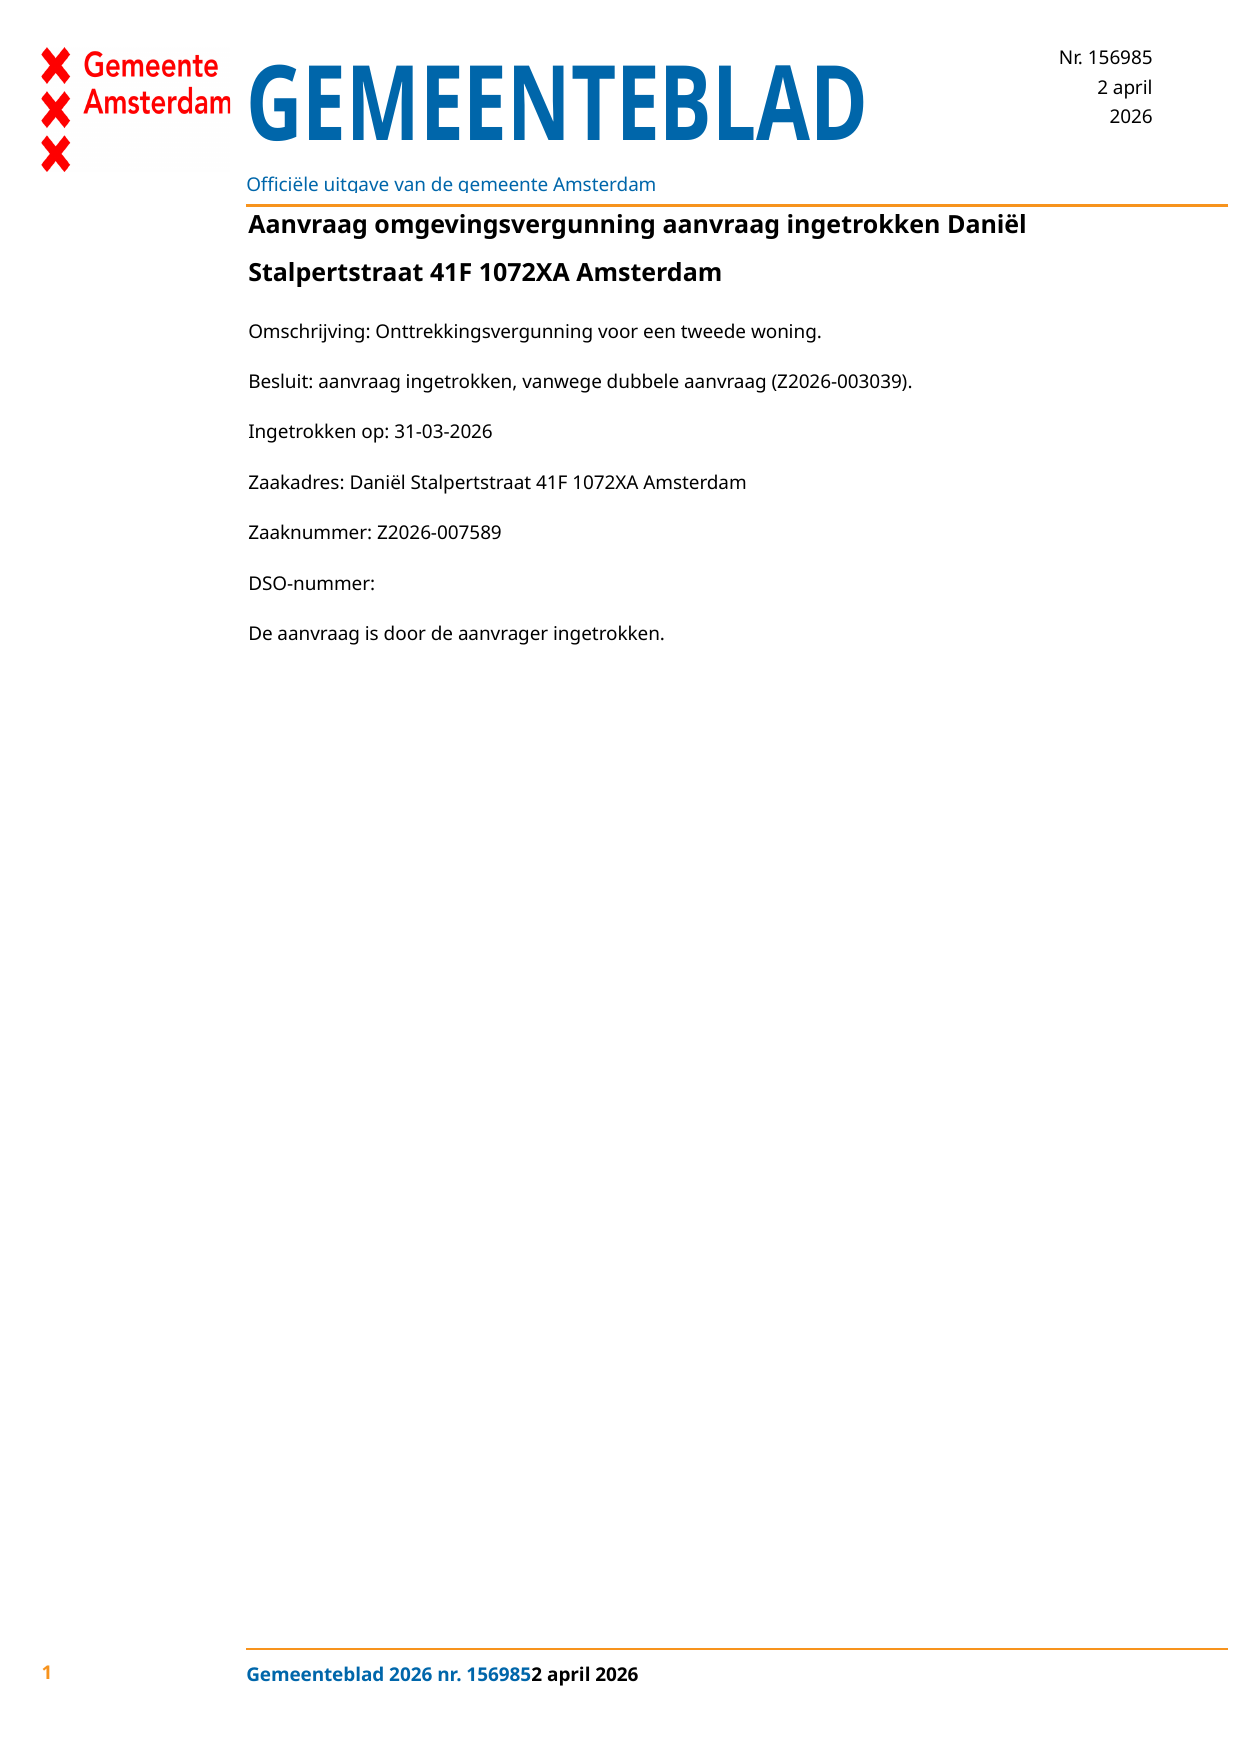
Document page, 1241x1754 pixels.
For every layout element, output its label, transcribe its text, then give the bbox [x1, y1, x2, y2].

text DSO-nummer: [248, 570, 1152, 596]
text Aanvraag omgevingsvergunning aanvraag ingetrokken Daniël Stalpertstraat 41F 1072XA Amsterdam [248, 207, 1152, 288]
text Zaaknummer: Z2026-007589 [248, 519, 1152, 545]
text De aanvraag is door de aanvrager ingetrokken. [248, 620, 1152, 646]
text Zaakadres: Daniël Stalpertstraat 41F 1072XA Amsterdam [248, 469, 1152, 495]
text Omschrijving: Onttrekkingsvergunning voor een tweede woning. [248, 318, 1152, 344]
picture [41, 47, 231, 172]
text Besluit: aanvraag ingetrokken, vanwege dubbele aanvraag (Z2026-003039). [248, 368, 1152, 394]
text Ingetrokken op: 31-03-2026 [248, 419, 1152, 444]
